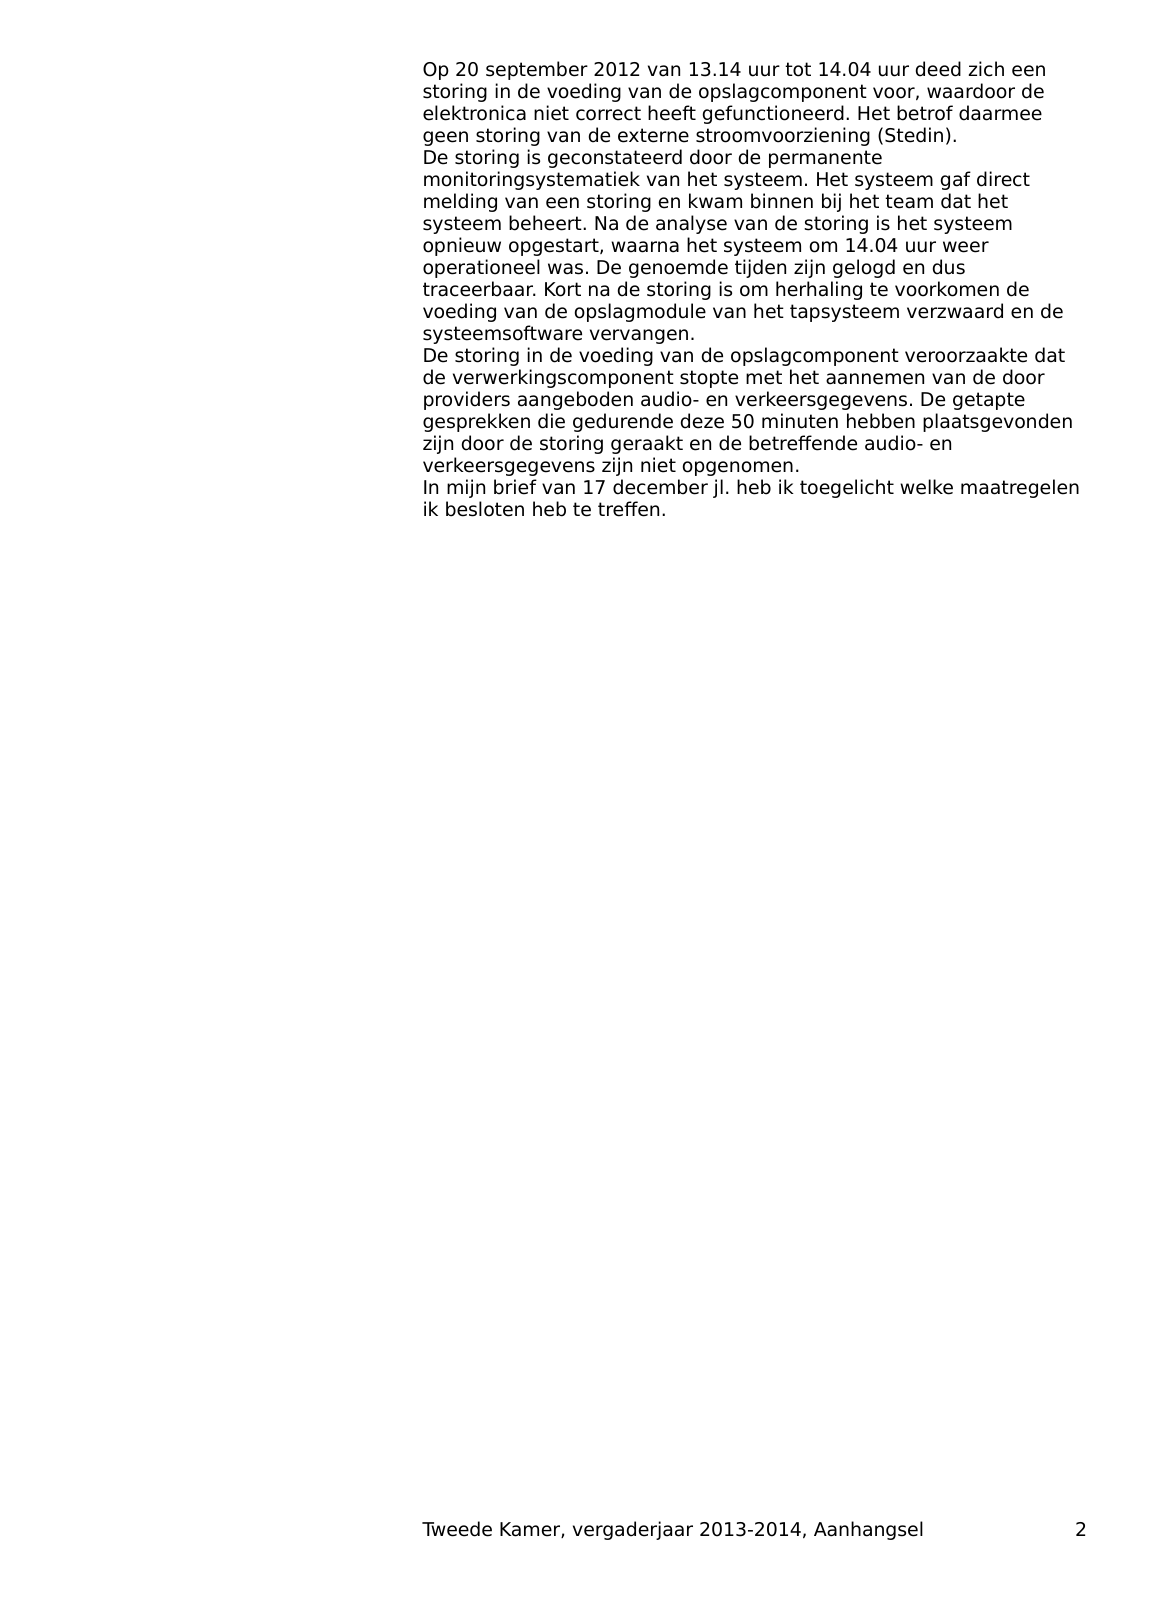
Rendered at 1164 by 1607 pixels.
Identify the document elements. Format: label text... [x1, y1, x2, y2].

text De storing is geconstateerd door de permanente monitoringsystematiek van het systeem. Het systeem gaf direct melding van een storing en kwam binnen bij het team dat het systeem beheert. Na de analyse van de storing is het systeem opnieuw opgestart, waarna het systeem om 14.04 uur weer operationeel was. De genoemde tijden zijn gelogd en dus traceerbaar. Kort na de storing is om herhaling te voorkomen de voeding van de opslagmodule van het tapsysteem verzwaard en de systeemsoftware vervangen. [422, 147, 1087, 345]
text Op 20 september 2012 van 13.14 uur tot 14.04 uur deed zich een storing in de voeding van de opslagcomponent voor, waardoor de elektronica niet correct heeft gefunctioneerd. Het betrof daarmee geen storing van de externe stroomvoorziening (Stedin). [422, 59, 1087, 147]
text De storing in de voeding van de opslagcomponent veroorzaakte dat de verwerkingscomponent stopte met het aannemen van de door providers aangeboden audio- en verkeersgegevens. De getapte gesprekken die gedurende deze 50 minuten hebben plaatsgevonden zijn door de storing geraakt en de betreffende audio- en verkeersgegevens zijn niet opgenomen. [422, 345, 1087, 477]
text In mijn brief van 17 december jl. heb ik toegelicht welke maatregelen ik besloten heb te treffen. [422, 477, 1087, 521]
